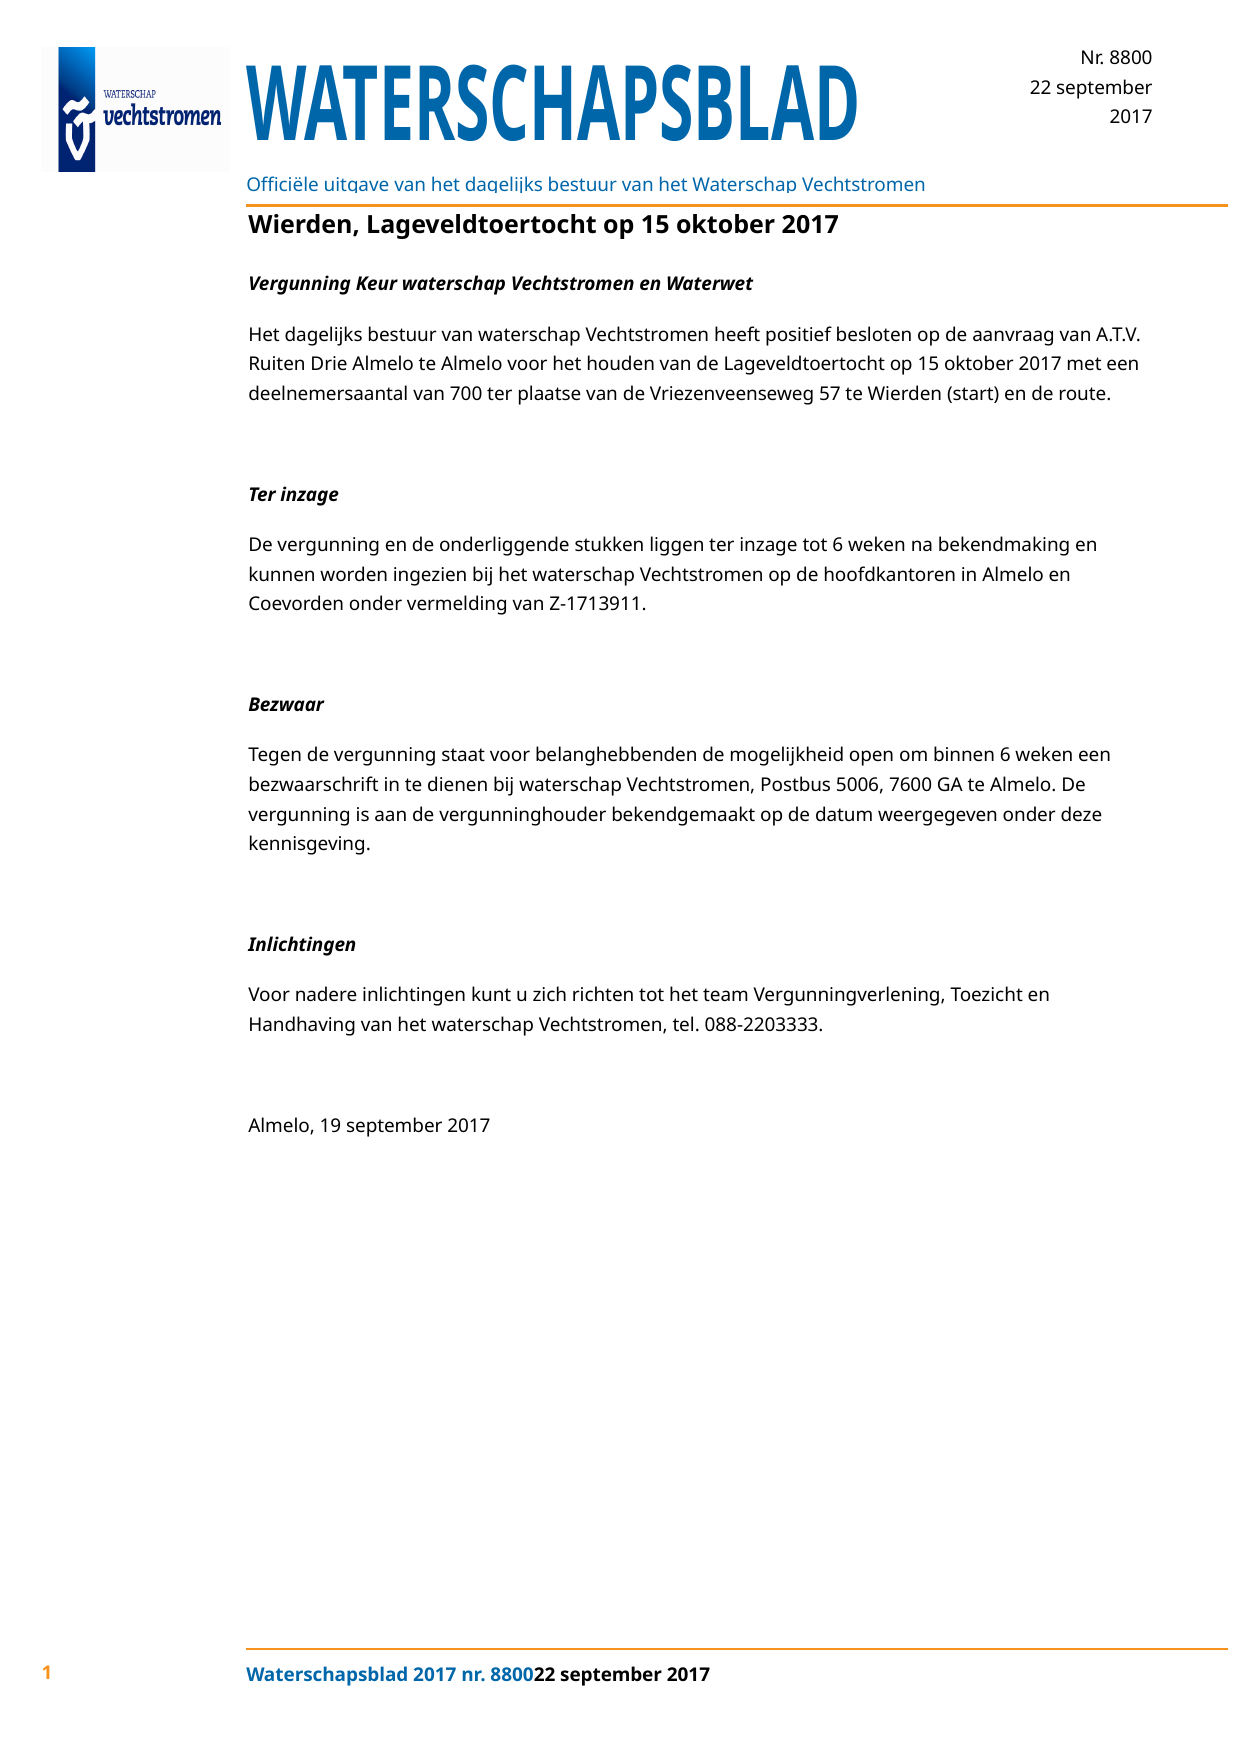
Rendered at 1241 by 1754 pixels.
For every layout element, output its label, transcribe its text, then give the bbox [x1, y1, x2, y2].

text Almelo, 19 september 2017 [248, 1112, 1152, 1138]
text Bezwaar [248, 691, 1152, 717]
text Wierden, Lageveldtoertocht op 15 oktober 2017 [248, 207, 1152, 241]
text Tegen de vergunning staat voor belanghebbenden de mogelijkheid open om binnen 6 weken een bezwaarschrift in te dienen bij waterschap Vechtstromen, Postbus 5006, 7600 GA te Almelo. De vergunning is aan de vergunninghouder bekendgemaakt op de datum weergegeven onder deze kennisgeving. [248, 742, 1152, 856]
text Inlichtingen [248, 931, 1152, 957]
text Vergunning Keur waterschap Vechtstromen en Waterwet [248, 270, 1152, 296]
text Het dagelijks bestuur van waterschap Vechtstromen heeft positief besloten op de aanvraag van A.T.V. Ruiten Drie Almelo te Almelo voor het houden van de Lageveldtoertocht op 15 oktober 2017 met een deelnemersaantal van 700 ter plaatse van de Vriezenveenseweg 57 te Wierden (start) en de route. [248, 321, 1152, 406]
text Voor nadere inlichtingen kunt u zich richten tot het team Vergunningverlening, Toezicht en Handhaving van het waterschap Vechtstromen, tel. 088-2203333. [248, 982, 1152, 1037]
text Ter inzage [248, 481, 1152, 506]
text De vergunning en de onderliggende stukken liggen ter inzage tot 6 weken na bekendmaking en kunnen worden ingezien bij het waterschap Vechtstromen op de hoofdkantoren in Almelo en Coevorden onder vermelding van Z-1713911. [248, 531, 1152, 616]
picture [41, 47, 231, 172]
